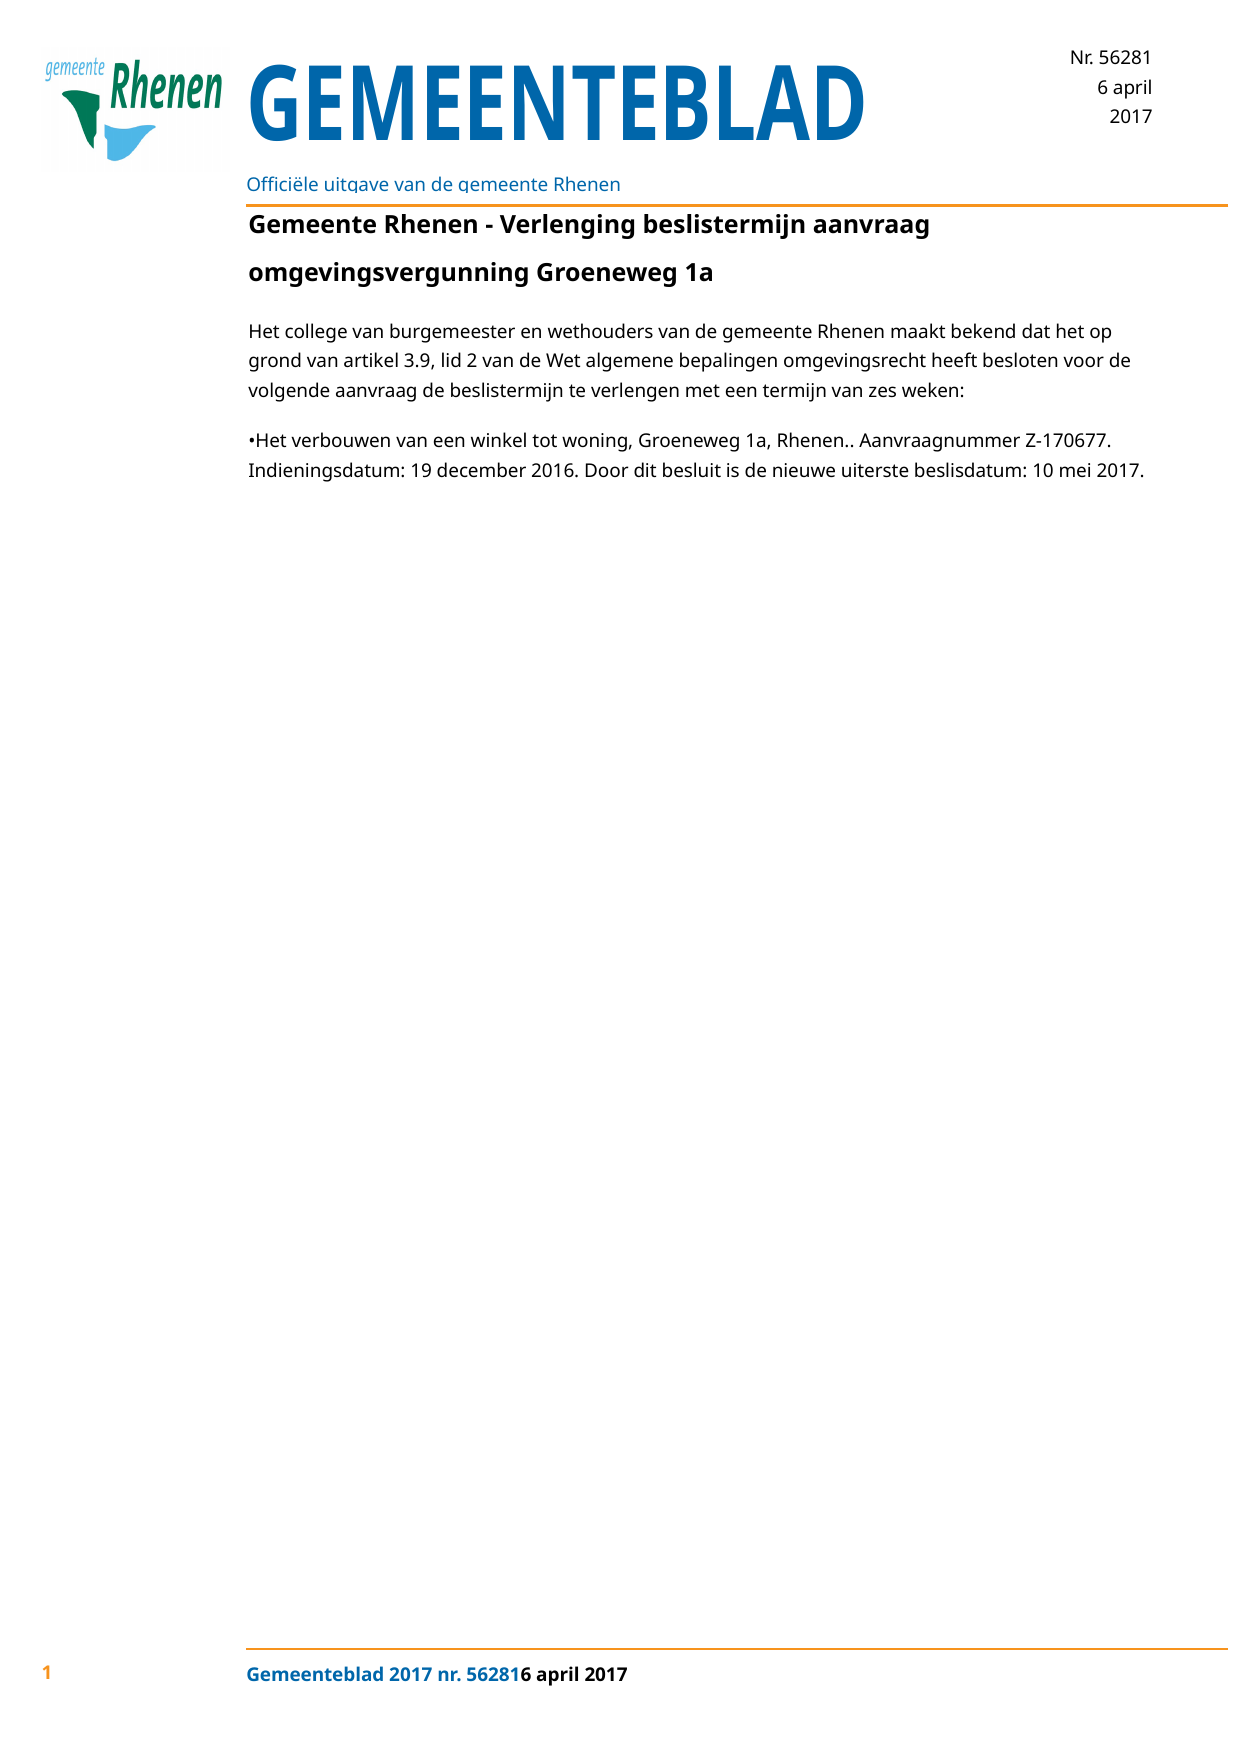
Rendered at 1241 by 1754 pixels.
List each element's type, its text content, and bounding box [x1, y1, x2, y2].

picture [41, 47, 231, 172]
text Het college van burgemeester en wethouders van de gemeente Rhenen maakt bekend dat het op grond van artikel 3.9, lid 2 van de Wet algemene bepalingen omgevingsrecht heeft besloten voor de volgende aanvraag de beslistermijn te verlengen met een termijn van zes weken: [248, 318, 1152, 403]
text Gemeente Rhenen - Verlenging beslistermijn aanvraag omgevingsvergunning Groeneweg 1a [248, 207, 1152, 288]
text •Het verbouwen van een winkel tot woning, Groeneweg 1a, Rhenen.. Aanvraagnummer Z-170677. Indieningsdatum: 19 december 2016. Door dit besluit is de nieuwe uiterste beslisdatum: 10 mei 2017. [248, 427, 1152, 483]
